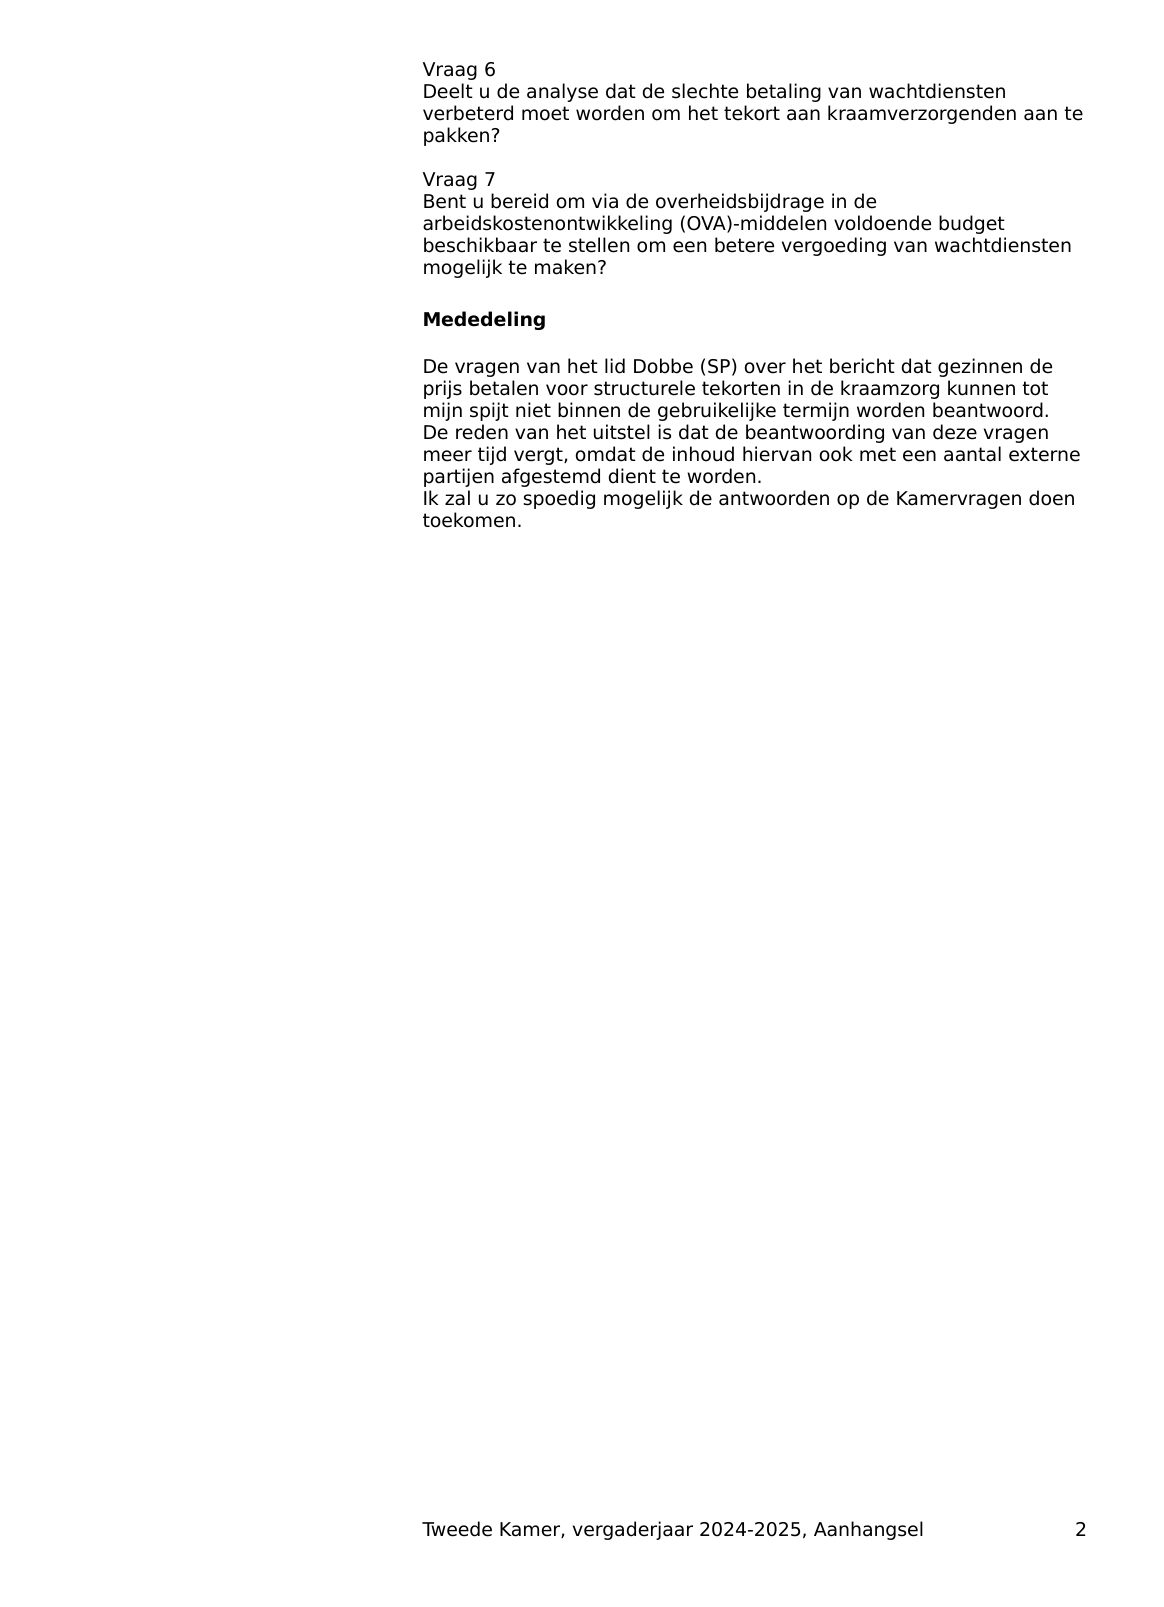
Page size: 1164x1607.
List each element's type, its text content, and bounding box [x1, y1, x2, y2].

text De reden van het uitstel is dat de beantwoording van deze vragen meer tijd vergt, omdat de inhoud hiervan ook met een aantal externe partijen afgestemd dient te worden. [422, 422, 1087, 488]
subtitle Mededeling [422, 309, 1087, 331]
text Deelt u de analyse dat de slechte betaling van wachtdiensten verbeterd moet worden om het tekort aan kraamverzorgenden aan te pakken? [422, 81, 1087, 147]
text Ik zal u zo spoedig mogelijk de antwoorden op de Kamervragen doen toekomen. [422, 488, 1087, 532]
text Vraag 6 [422, 59, 1087, 81]
text De vragen van het lid Dobbe (SP) over het bericht dat gezinnen de prijs betalen voor structurele tekorten in de kraamzorg kunnen tot mijn spijt niet binnen de gebruikelijke termijn worden beantwoord. [422, 356, 1087, 422]
text Vraag 7 [422, 169, 1087, 191]
text Bent u bereid om via de overheidsbijdrage in de arbeidskostenontwikkeling (OVA)-middelen voldoende budget beschikbaar te stellen om een betere vergoeding van wachtdiensten mogelijk te maken? [422, 191, 1087, 279]
